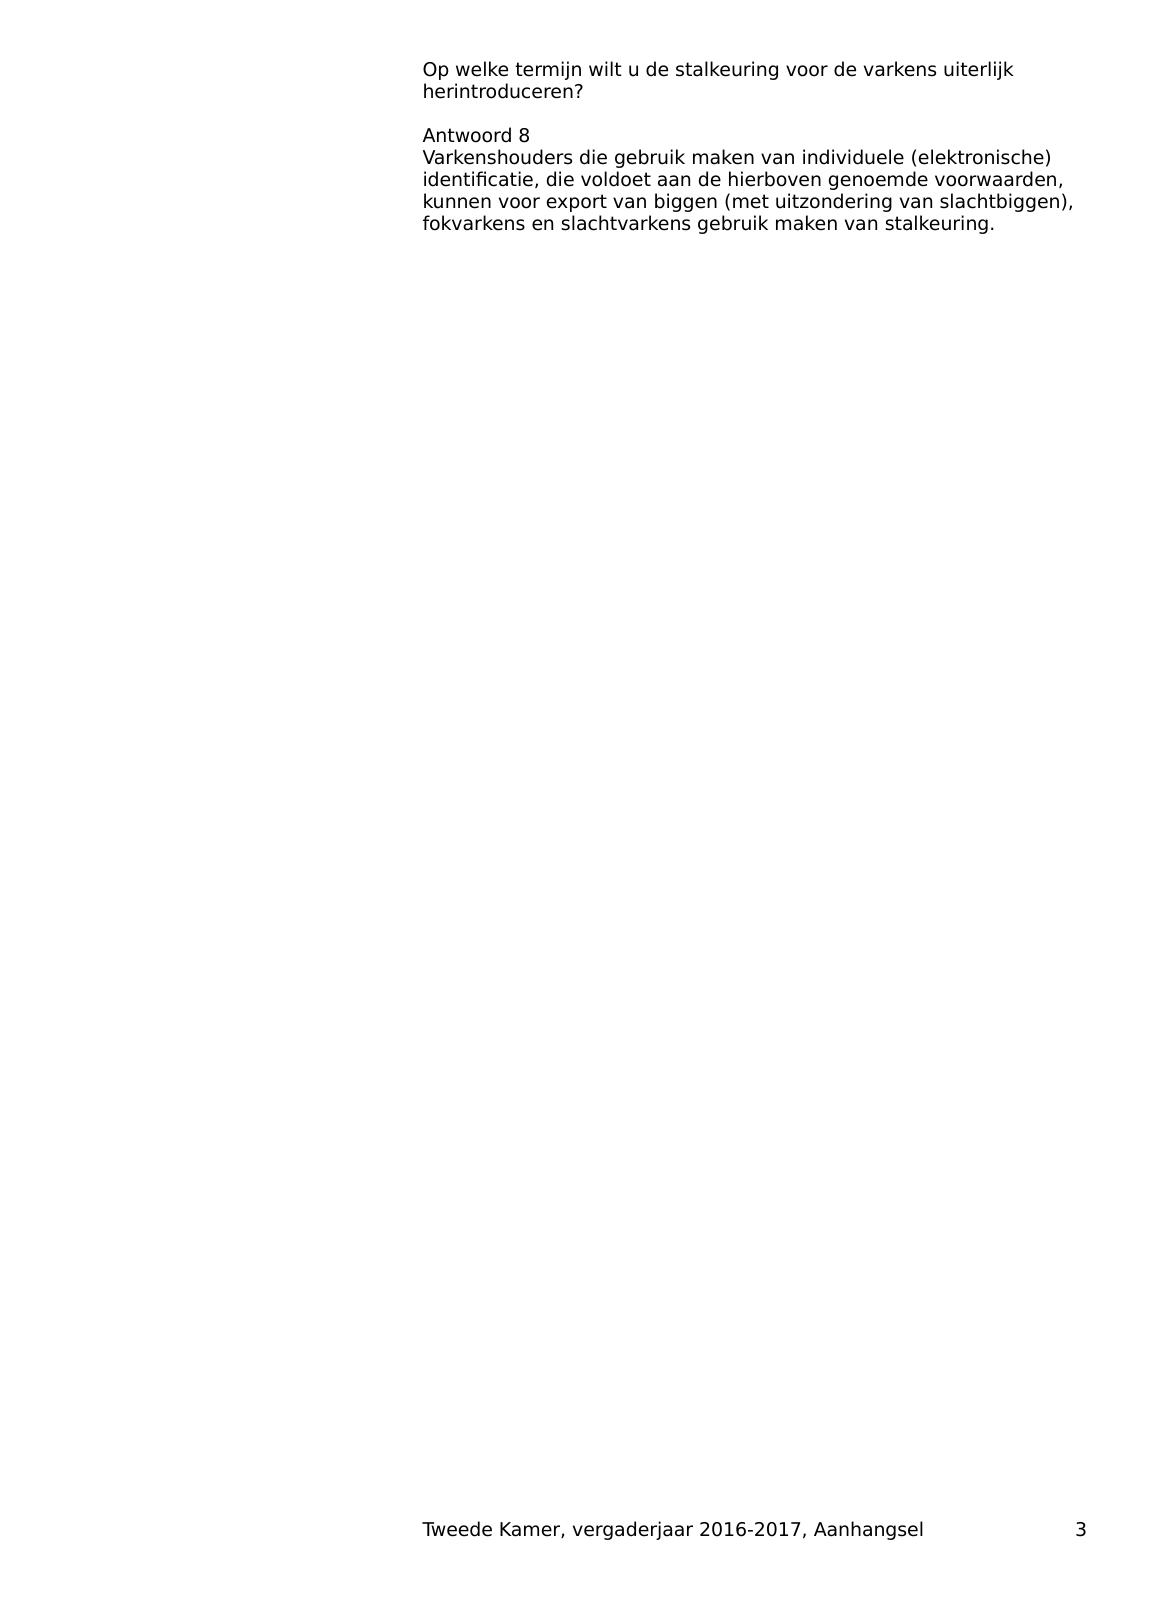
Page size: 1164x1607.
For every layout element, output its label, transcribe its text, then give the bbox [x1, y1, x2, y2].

text Varkenshouders die gebruik maken van individuele (elektronische) identificatie, die voldoet aan de hierboven genoemde voorwaarden, kunnen voor export van biggen (met uitzondering van slachtbiggen), fokvarkens en slachtvarkens gebruik maken van stalkeuring. [422, 147, 1087, 235]
text Op welke termijn wilt u de stalkeuring voor de varkens uiterlijk herintroduceren? [422, 59, 1087, 103]
text Antwoord 8 [422, 125, 1087, 147]
